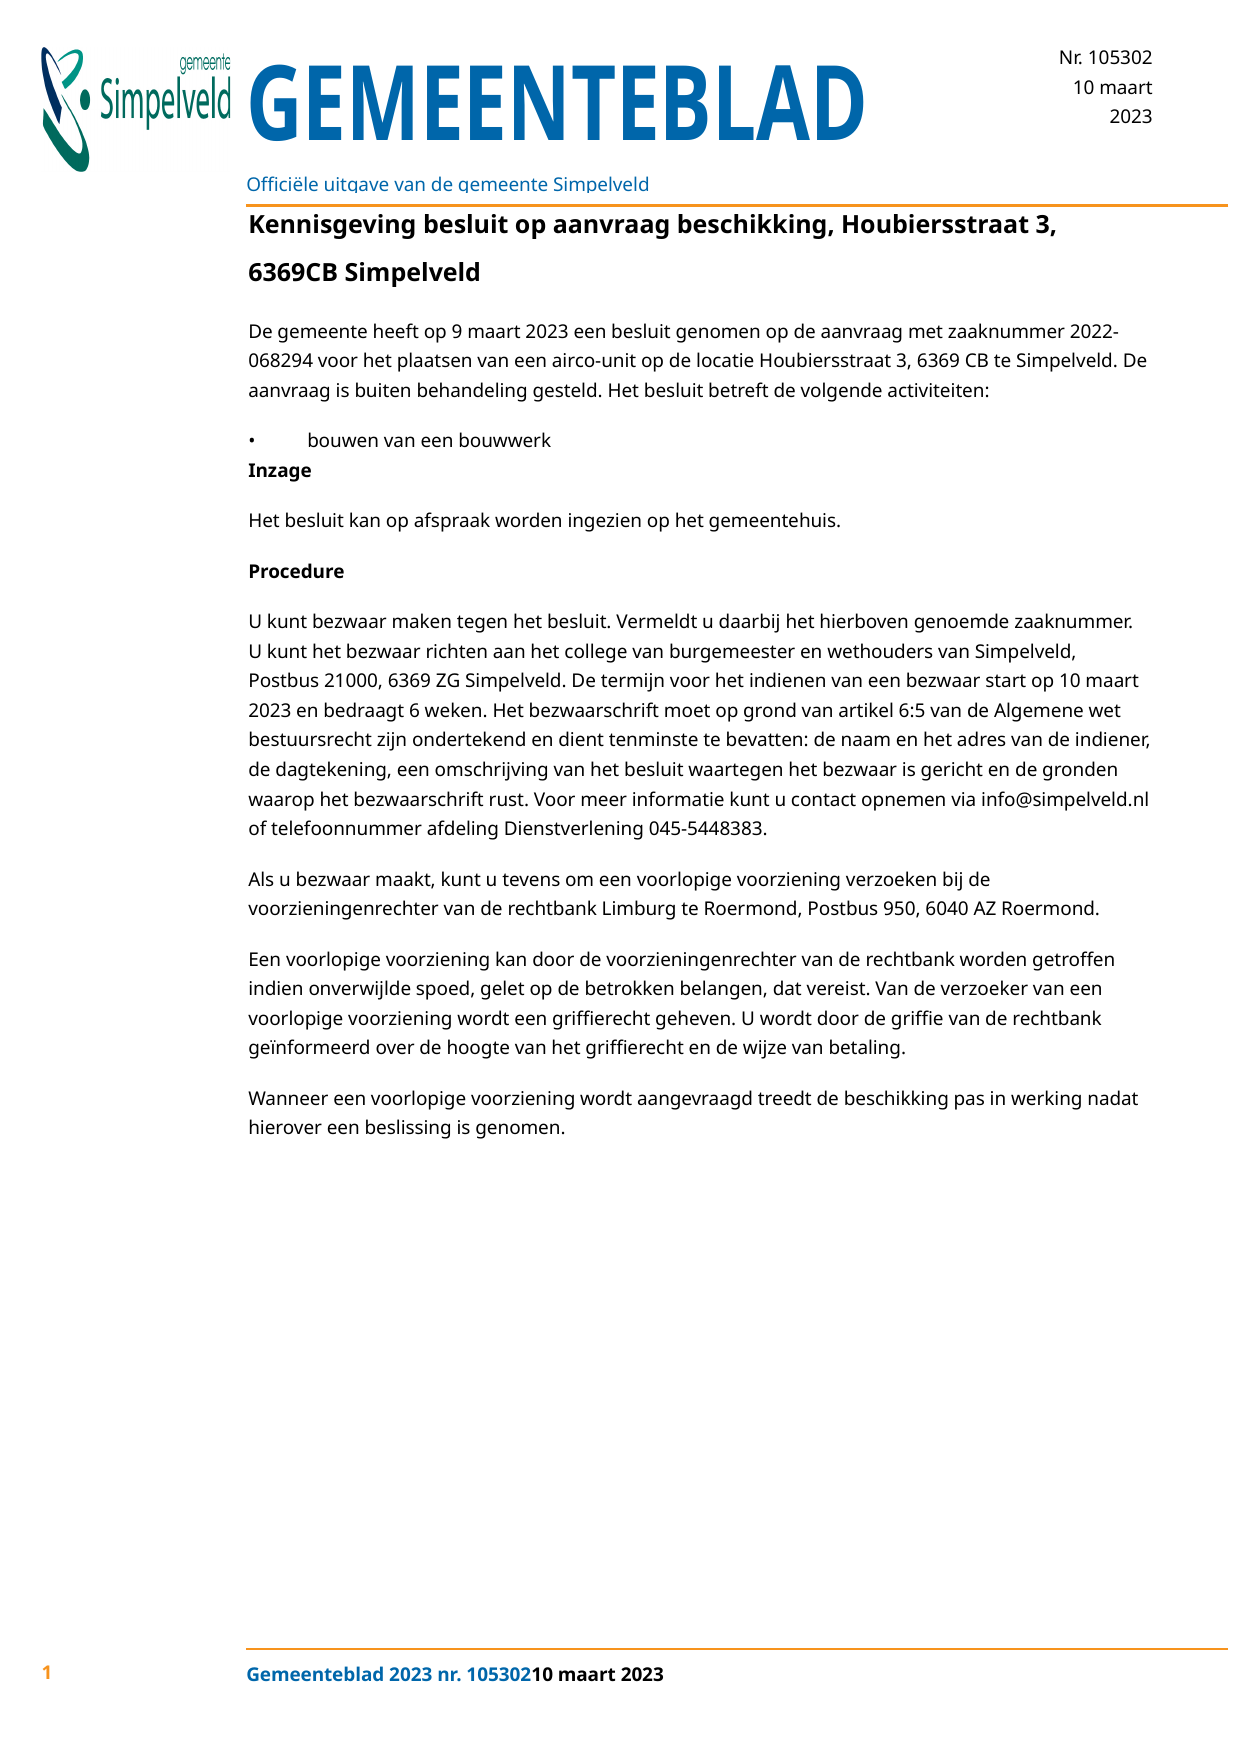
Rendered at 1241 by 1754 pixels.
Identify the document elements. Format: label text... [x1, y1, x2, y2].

text Een voorlopige voorziening kan door de voorzieningenrechter van de rechtbank worden getroffen indien onverwijlde spoed, gelet op de betrokken belangen, dat vereist. Van de verzoeker van een voorlopige voorziening wordt een griffierecht geheven. U wordt door de griffie van de rechtbank geïnformeerd over de hoogte van het griffierecht en de wijze van betaling. [248, 946, 1152, 1060]
text Kennisgeving besluit op aanvraag beschikking, Houbiersstraat 3, 6369CB Simpelveld [248, 207, 1152, 288]
text U kunt bezwaar maken tegen het besluit. Vermeldt u daarbij het hierboven genoemde zaaknummer. U kunt het bezwaar richten aan het college van burgemeester en wethouders van Simpelveld, Postbus 21000, 6369 ZG Simpelveld. De termijn voor het indienen van een bezwaar start op 10 maart 2023 en bedraagt 6 weken. Het bezwaarschrift moet op grond van artikel 6:5 van de Algemene wet bestuursrecht zijn ondertekend en dient tenminste te bevatten: de naam en het adres van de indiener, de dagtekening, een omschrijving van het besluit waartegen het bezwaar is gericht en de gronden waarop het bezwaarschrift rust. Voor meer informatie kunt u contact opnemen via info@simpelveld.nl of telefoonnummer afdeling Dienstverlening 045-5448383. [248, 608, 1152, 841]
text Procedure [248, 558, 1152, 584]
list bouwen van een bouwwerk [248, 427, 1152, 453]
text Inzage [248, 457, 1152, 483]
text Wanneer een voorlopige voorziening wordt aangevraagd treedt de beschikking pas in werking nadat hierover een beslissing is genomen. [248, 1085, 1152, 1140]
picture [41, 47, 231, 172]
text De gemeente heeft op 9 maart 2023 een besluit genomen op de aanvraag met zaaknummer 2022-068294 voor het plaatsen van een airco-unit op de locatie Houbiersstraat 3, 6369 CB te Simpelveld. De aanvraag is buiten behandeling gesteld. Het besluit betreft de volgende activiteiten: [248, 318, 1152, 403]
text Het besluit kan op afspraak worden ingezien op het gemeentehuis. [248, 507, 1152, 533]
text Als u bezwaar maakt, kunt u tevens om een voorlopige voorziening verzoeken bij de voorzieningenrechter van de rechtbank Limburg te Roermond, Postbus 950, 6040 AZ Roermond. [248, 866, 1152, 921]
